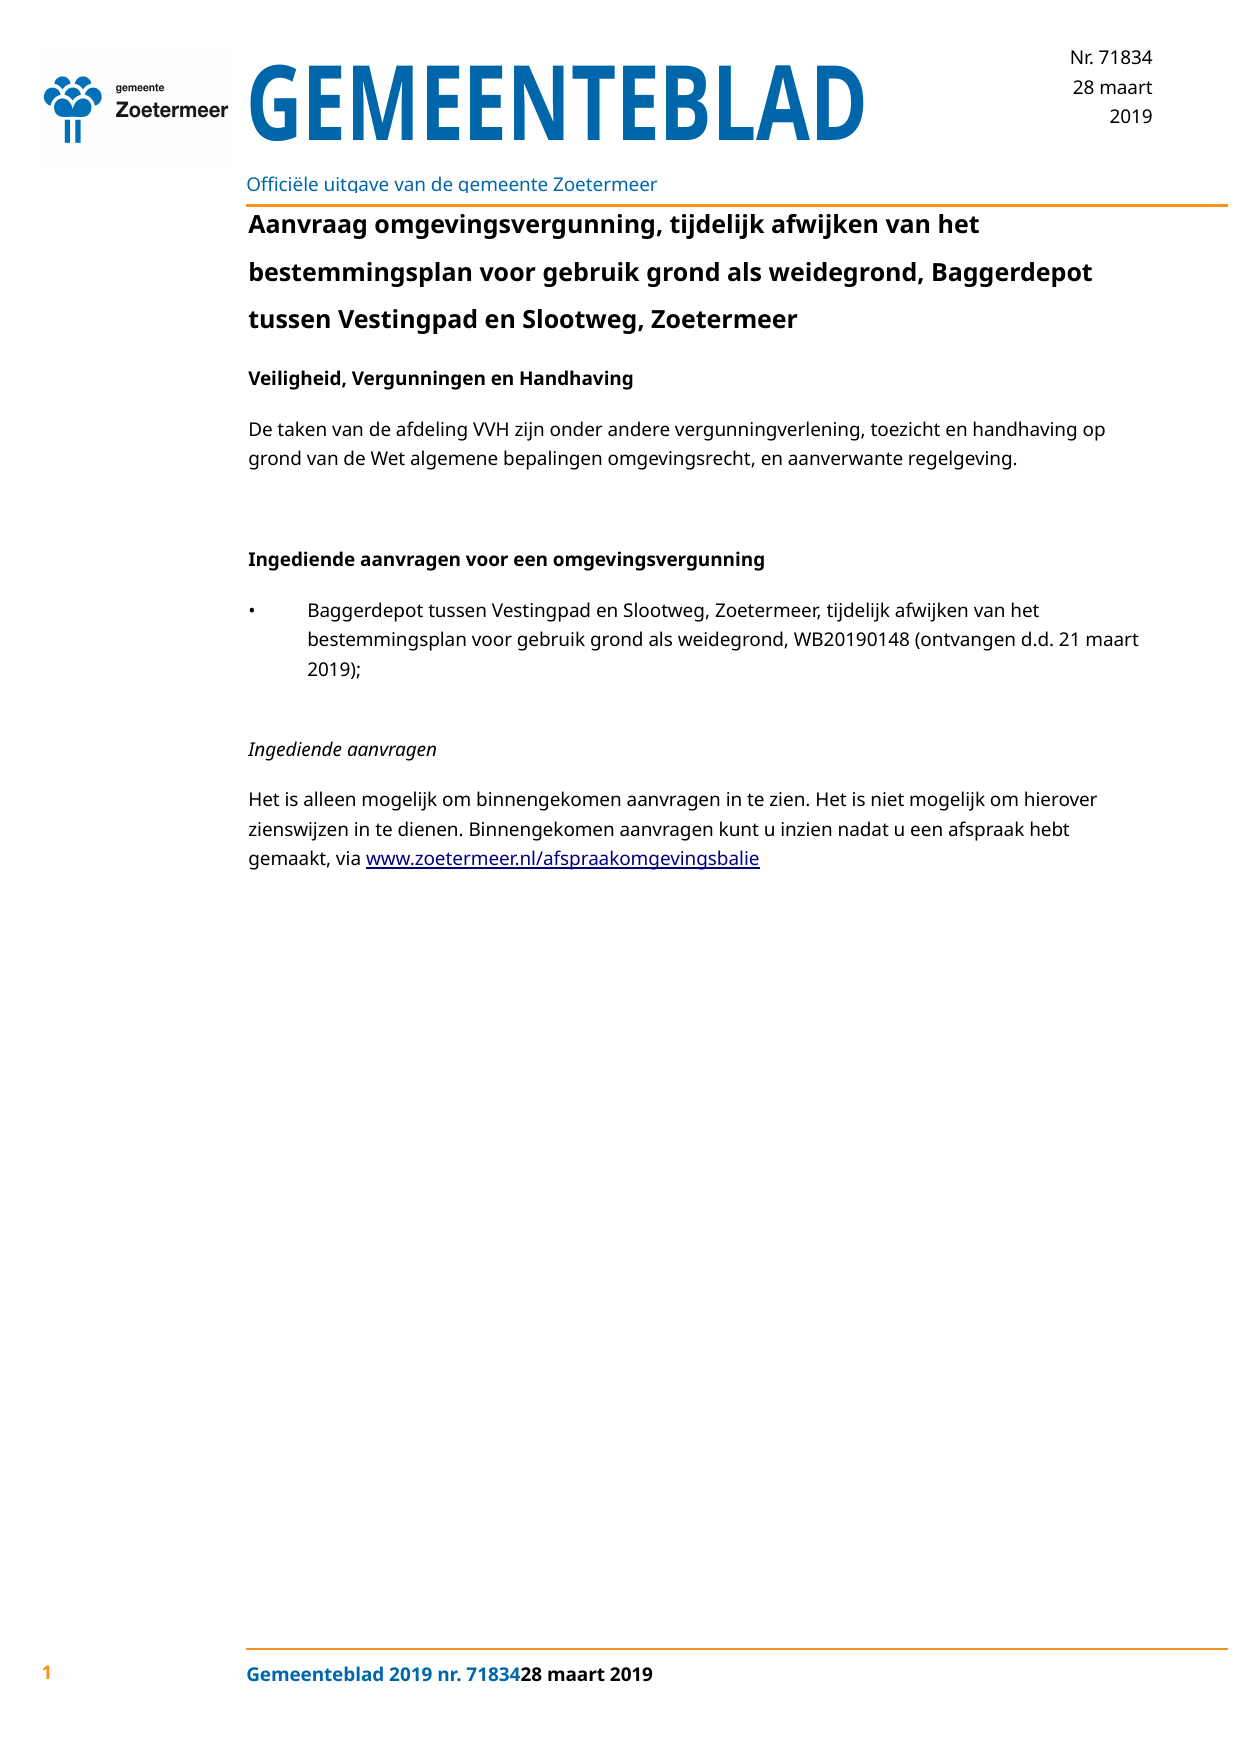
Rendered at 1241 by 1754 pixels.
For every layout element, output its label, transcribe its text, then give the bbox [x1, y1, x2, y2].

text De taken van de afdeling VVH zijn onder andere vergunningverlening, toezicht en handhaving op grond van de Wet algemene bepalingen omgevingsrecht, en aanverwante regelgeving. [248, 416, 1152, 471]
text Veiligheid, Vergunningen en Handhaving [248, 366, 1152, 391]
text Het is alleen mogelijk om binnengekomen aanvragen in te zien. Het is niet mogelijk om hierover zienswijzen in te dienen. Binnengekomen aanvragen kunt u inzien nadat u een afspraak hebt gemaakt, via www.zoetermeer.nl/afspraakomgevingsbalie [248, 786, 1152, 871]
list Baggerdepot tussen Vestingpad en Slootweg, Zoetermeer, tijdelijk afwijken van het bestemmingsplan voor gebruik grond als weidegrond, WB20190148 (ontvangen d.d. 21 maart 2019); [248, 597, 1152, 682]
text Ingediende aanvragen [248, 736, 1152, 762]
text Ingediende aanvragen voor een omgevingsvergunning [248, 546, 1152, 572]
picture [41, 47, 231, 172]
text Aanvraag omgevingsvergunning, tijdelijk afwijken van het bestemmingsplan voor gebruik grond als weidegrond, Baggerdepot tussen Vestingpad en Slootweg, Zoetermeer [248, 207, 1152, 336]
